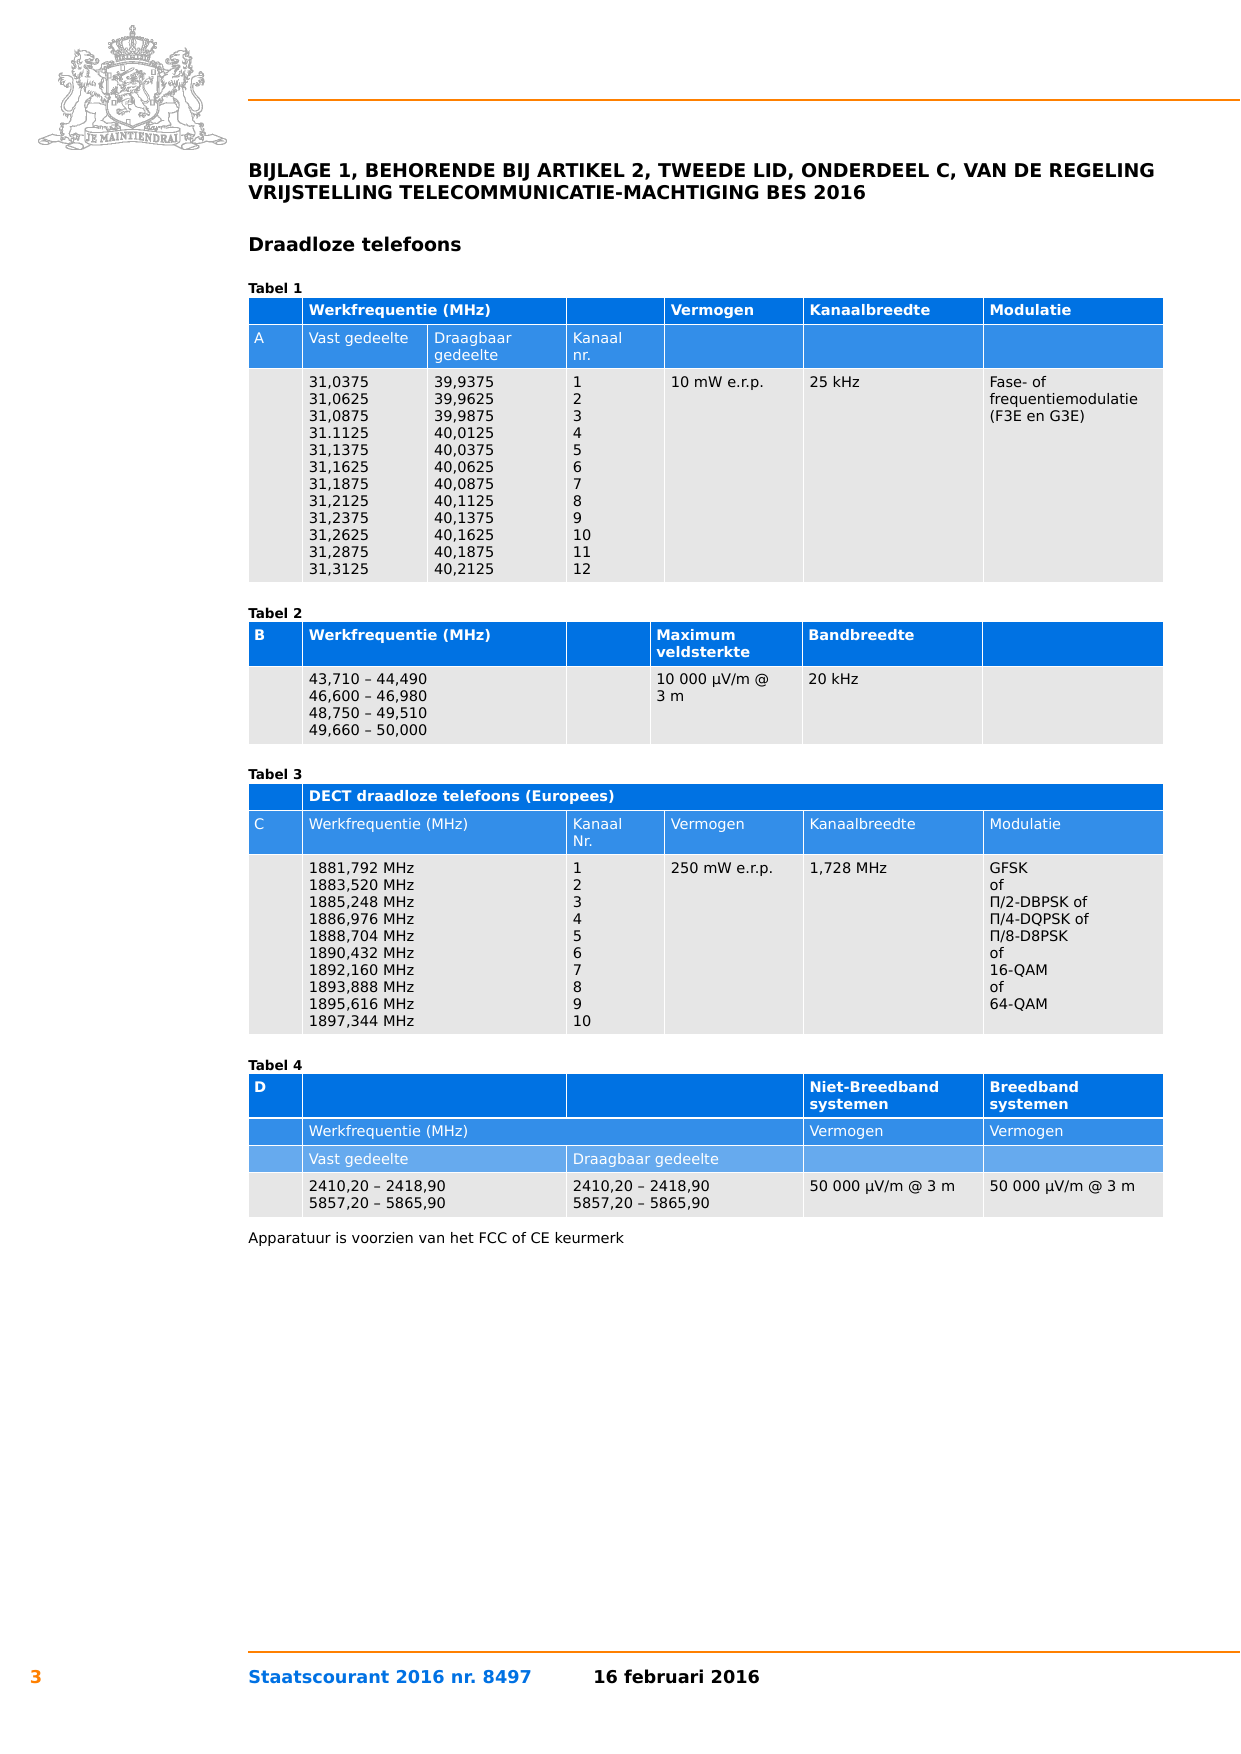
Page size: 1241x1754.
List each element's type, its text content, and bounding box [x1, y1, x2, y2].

table_cell 25 kHz [804, 369, 983, 582]
table_cell Vermogen [984, 1119, 1163, 1145]
table_cell 10 000 µV/m @ 3 m [651, 667, 802, 744]
table_header Tabel 4 [248, 1058, 1163, 1073]
table_cell Bandbreedte [803, 622, 982, 666]
subtitle Draadloze telefoons [248, 234, 1163, 256]
table_cell [804, 325, 983, 368]
table_cell [249, 1146, 302, 1172]
table_cell [567, 1074, 803, 1117]
table_cell [983, 622, 1163, 666]
picture [38, 25, 227, 150]
table_cell 10 mW e.r.p. [665, 369, 803, 582]
table_cell 50 000 μV/m @ 3 m [984, 1173, 1163, 1217]
table_cell Werkfrequentie (MHz) [303, 298, 566, 324]
table_cell D [249, 1074, 302, 1117]
table_cell Modulatie [984, 298, 1163, 324]
table_cell GFSK of Π/2-DBPSK of Π/4-DQPSK of Π/8-D8PSK of 16-QAM of 64-QAM [984, 855, 1163, 1034]
table_cell [567, 298, 664, 324]
table_cell Draagbaar gedeelte [428, 325, 566, 368]
table_cell 43,710 – 44,490 46,600 – 46,980 48,750 – 49,510 49,660 – 50,000 [303, 667, 566, 744]
table_header Tabel 2 [248, 605, 1163, 621]
table_cell Breedband systemen [984, 1074, 1163, 1117]
table_cell Draagbaar gedeelte [567, 1146, 803, 1172]
table_header Tabel 3 [248, 767, 1163, 782]
table_cell Vermogen [804, 1119, 983, 1145]
table_cell B [249, 622, 302, 666]
table_cell Vast gedeelte [303, 325, 427, 368]
table_cell Werkfrequentie (MHz) [303, 811, 566, 854]
table_cell Maximum veldsterkte [651, 622, 802, 666]
table_cell Kanaalbreedte [804, 298, 983, 324]
table_cell [804, 1146, 983, 1172]
table_cell 50 000 μV/m @ 3 m [804, 1173, 983, 1217]
table_cell 39,9375 39,9625 39,9875 40,0125 40,0375 40,0625 40,0875 40,1125 40,1375 40,1625 40,1875 40,2125 [428, 369, 566, 582]
table_cell 1 2 3 4 5 6 7 8 9 10 [567, 855, 664, 1034]
table_cell [984, 325, 1163, 368]
table_cell [303, 1074, 566, 1117]
table_cell Apparatuur is voorzien van het FCC of CE keurmerk [248, 1218, 1163, 1246]
table_cell [249, 1173, 302, 1217]
table_cell [249, 369, 302, 582]
table_cell C [249, 811, 302, 854]
table_header Tabel 1 [248, 281, 1163, 297]
table_cell [983, 667, 1163, 744]
table_cell [249, 784, 302, 810]
table_cell Vermogen [665, 298, 803, 324]
table_cell [249, 855, 302, 1034]
table_cell Modulatie [984, 811, 1163, 854]
table_cell 31,0375 31,0625 31,0875 31.1125 31,1375 31,1625 31,1875 31,2125 31,2375 31,2625 31,2875 31,3125 [303, 369, 427, 582]
table_cell [567, 622, 650, 666]
table_cell 2410,20 – 2418,90 5857,20 – 5865,90 [567, 1173, 803, 1217]
table_cell [984, 1146, 1163, 1172]
table_cell [665, 325, 803, 368]
table_cell 1881,792 MHz 1883,520 MHz 1885,248 MHz 1886,976 MHz 1888,704 MHz 1890,432 MHz 1892,160 MHz 1893,888 MHz 1895,616 MHz 1897,344 MHz [303, 855, 566, 1034]
table_cell Werkfrequentie (MHz) [303, 622, 566, 666]
table_cell 250 mW e.r.p. [665, 855, 803, 1034]
table_cell Kanaal Nr. [567, 811, 664, 854]
table_cell DECT draadloze telefoons (Europees) [303, 784, 1163, 810]
table_cell Niet-Breedband systemen [804, 1074, 983, 1117]
table_cell 1,728 MHz [804, 855, 983, 1034]
table_cell Fase- of frequentiemodulatie (F3E en G3E) [984, 369, 1163, 582]
table_cell [249, 1119, 302, 1145]
table_cell Vast gedeelte [303, 1146, 566, 1172]
table_cell [249, 298, 302, 324]
subtitle BIJLAGE 1, BEHORENDE BIJ ARTIKEL 2, TWEEDE LID, ONDERDEEL C, VAN DE REGELING VRIJSTELLING TELECOMMUNICATIE-MACHTIGING BES 2016 [248, 160, 1163, 204]
table_cell Werkfrequentie (MHz) [303, 1119, 803, 1145]
table_cell [567, 667, 650, 744]
table_cell A [249, 325, 302, 368]
table_cell Vermogen [665, 811, 803, 854]
table_cell [249, 667, 302, 744]
table_cell Kanaal nr. [567, 325, 664, 368]
table_cell 1 2 3 4 5 6 7 8 9 10 11 12 [567, 369, 664, 582]
table_cell 2410,20 – 2418,90 5857,20 – 5865,90 [303, 1173, 566, 1217]
table_cell 20 kHz [803, 667, 982, 744]
table_cell Kanaalbreedte [804, 811, 983, 854]
